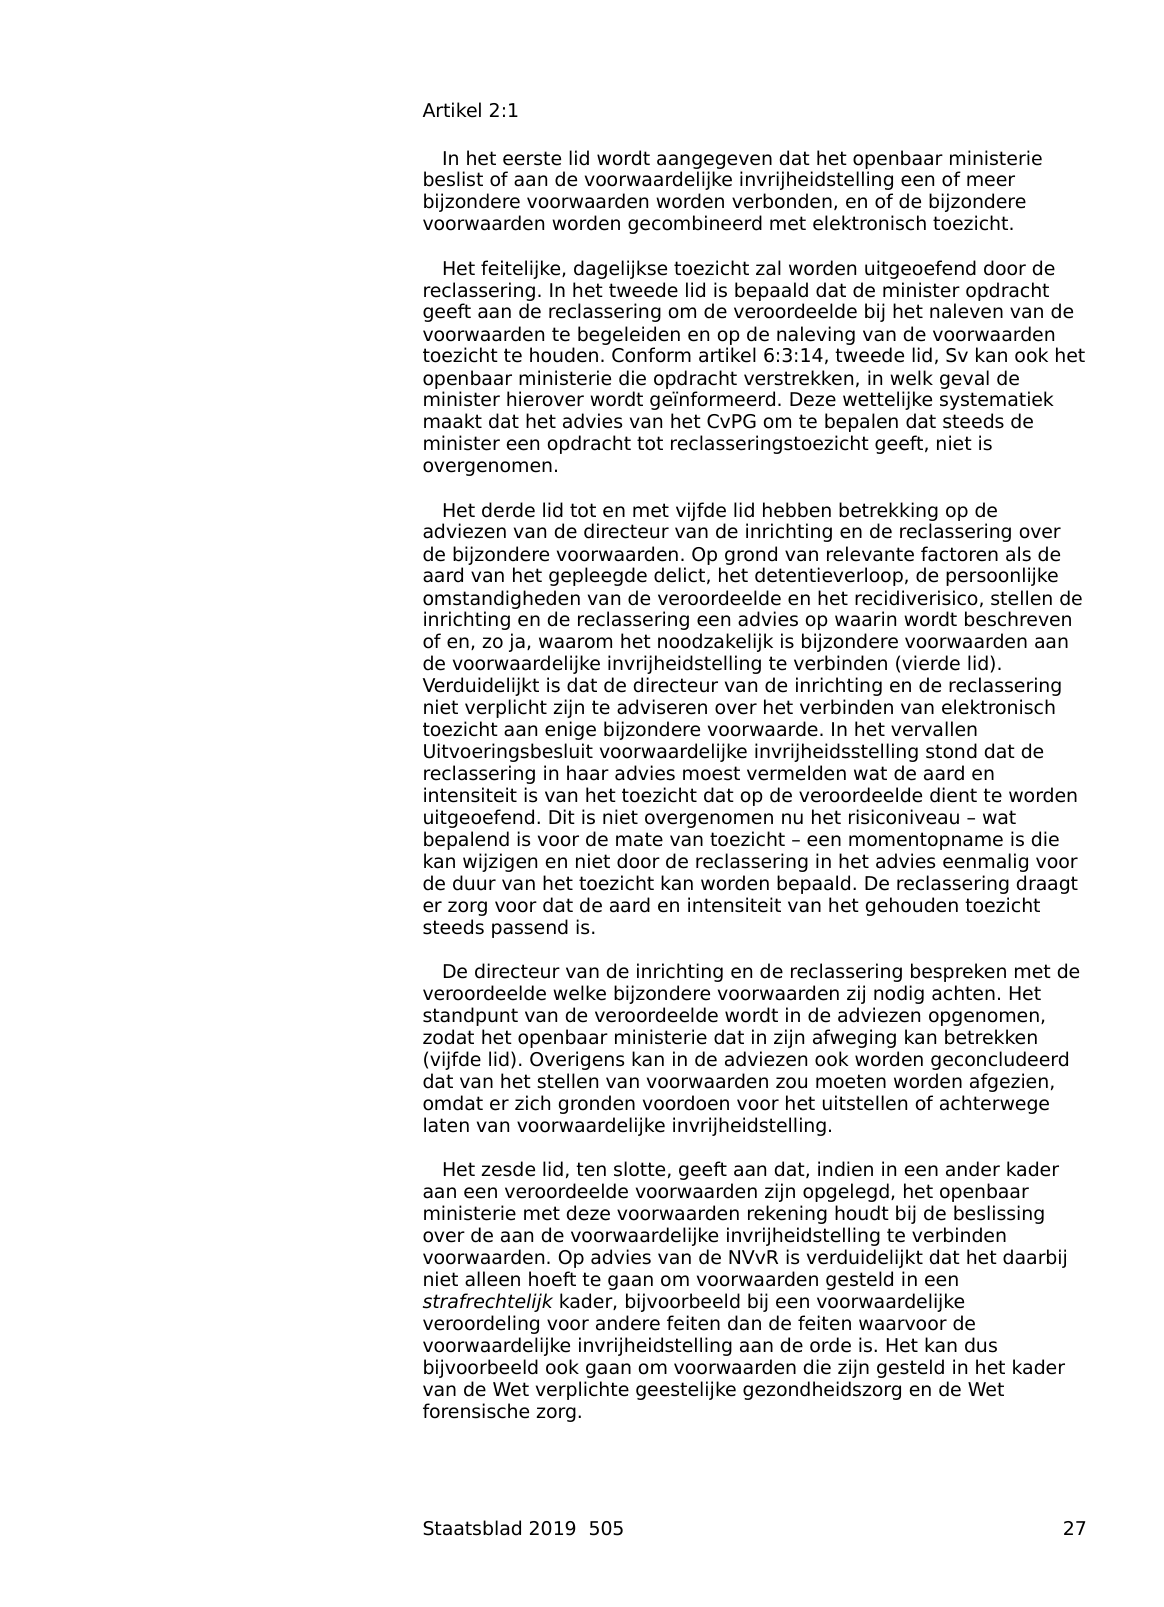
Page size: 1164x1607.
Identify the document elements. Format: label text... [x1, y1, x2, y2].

subtitle Artikel 2:1 [422, 100, 1087, 122]
text De directeur van de inrichting en de reclassering bespreken met de veroordeelde welke bijzondere voorwaarden zij nodig achten. Het standpunt van de veroordeelde wordt in de adviezen opgenomen, zodat het openbaar ministerie dat in zijn afweging kan betrekken (vijfde lid). Overigens kan in de adviezen ook worden geconcludeerd dat van het stellen van voorwaarden zou moeten worden afgezien, omdat er zich gronden voordoen voor het uitstellen of achterwege laten van voorwaardelijke invrijheidstelling. [422, 961, 1087, 1137]
text Het derde lid tot en met vijfde lid hebben betrekking op de adviezen van de directeur van de inrichting en de reclassering over de bijzondere voorwaarden. Op grond van relevante factoren als de aard van het gepleegde delict, het detentieverloop, de persoonlijke omstandigheden van de veroordeelde en het recidiverisico, stellen de inrichting en de reclassering een advies op waarin wordt beschreven of en, zo ja, waarom het noodzakelijk is bijzondere voorwaarden aan de voorwaardelijke invrijheidstelling te verbinden (vierde lid). Verduidelijkt is dat de directeur van de inrichting en de reclassering niet verplicht zijn te adviseren over het verbinden van elektronisch toezicht aan enige bijzondere voorwaarde. In het vervallen Uitvoeringsbesluit voorwaardelijke invrijheidsstelling stond dat de reclassering in haar advies moest vermelden wat de aard en intensiteit is van het toezicht dat op de veroordeelde dient te worden uitgeoefend. Dit is niet overgenomen nu het risiconiveau – wat bepalend is voor de mate van toezicht – een momentopname is die kan wijzigen en niet door de reclassering in het advies eenmalig voor de duur van het toezicht kan worden bepaald. De reclassering draagt er zorg voor dat de aard en intensiteit van het gehouden toezicht steeds passend is. [422, 499, 1087, 939]
text Het feitelijke, dagelijkse toezicht zal worden uitgeoefend door de reclassering. In het tweede lid is bepaald dat de minister opdracht geeft aan de reclassering om de veroordeelde bij het naleven van de voorwaarden te begeleiden en op de naleving van de voorwaarden toezicht te houden. Conform artikel 6:3:14, tweede lid, Sv kan ook het openbaar ministerie die opdracht verstrekken, in welk geval de minister hierover wordt geïnformeerd. Deze wettelijke systematiek maakt dat het advies van het CvPG om te bepalen dat steeds de minister een opdracht tot reclasseringstoezicht geeft, niet is overgenomen. [422, 257, 1087, 477]
text In het eerste lid wordt aangegeven dat het openbaar ministerie beslist of aan de voorwaardelijke invrijheidstelling een of meer bijzondere voorwaarden worden verbonden, en of de bijzondere voorwaarden worden gecombineerd met elektronisch toezicht. [422, 147, 1087, 235]
text Het zesde lid, ten slotte, geeft aan dat, indien in een ander kader aan een veroordeelde voorwaarden zijn opgelegd, het openbaar ministerie met deze voorwaarden rekening houdt bij de beslissing over de aan de voorwaardelijke invrijheidstelling te verbinden voorwaarden. Op advies van de NVvR is verduidelijkt dat het daarbij niet alleen hoeft te gaan om voorwaarden gesteld in een strafrechtelijk kader, bijvoorbeeld bij een voorwaardelijke veroordeling voor andere feiten dan de feiten waarvoor de voorwaardelijke invrijheidstelling aan de orde is. Het kan dus bijvoorbeeld ook gaan om voorwaarden die zijn gesteld in het kader van de Wet verplichte geestelijke gezondheidszorg en de Wet forensische zorg. [422, 1159, 1087, 1423]
